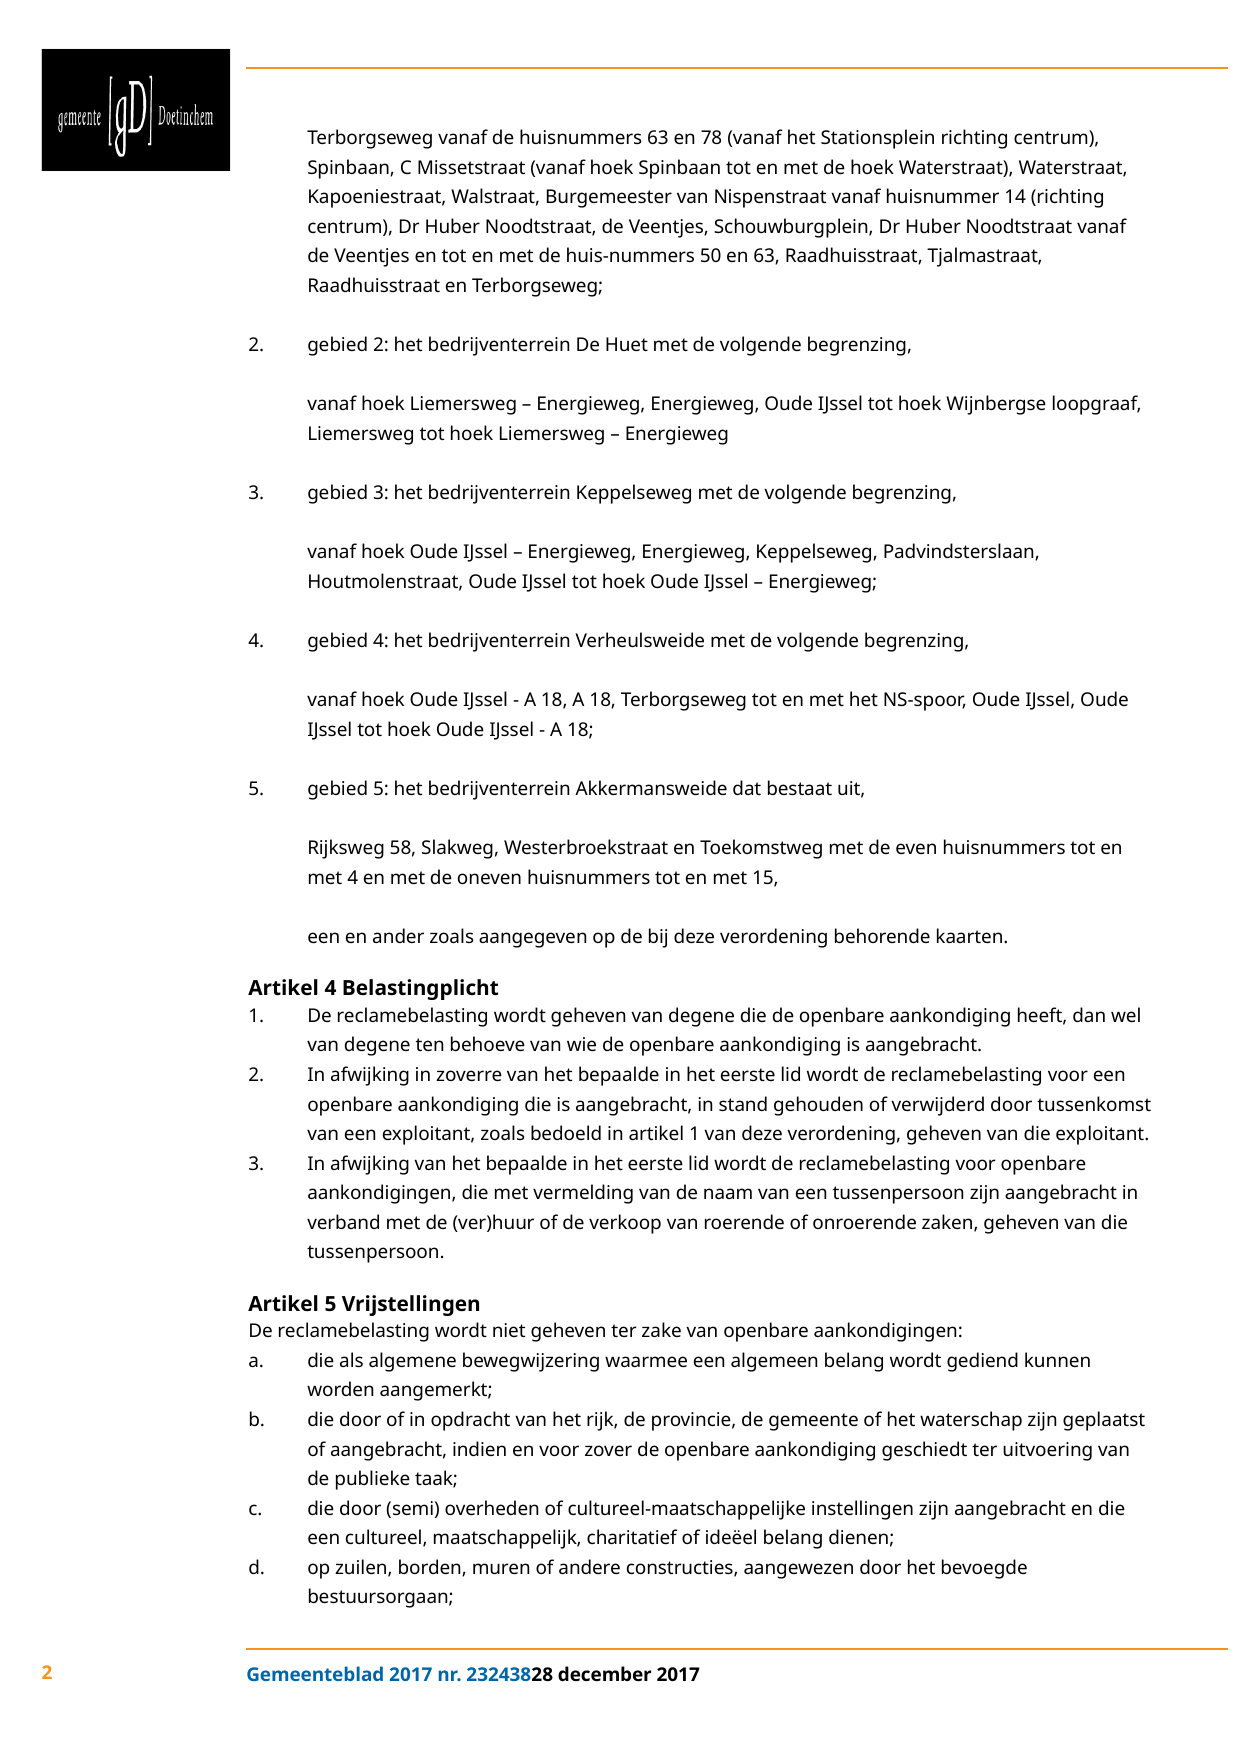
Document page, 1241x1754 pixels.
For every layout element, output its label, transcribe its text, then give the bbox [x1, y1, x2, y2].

list gebied 4: het bedrijventerrein Verheulsweide met de volgende begrenzing, [248, 627, 1152, 653]
list In afwijking in zoverre van het bepaalde in het eerste lid wordt de reclamebelasting voor een openbare aankondiging die is aangebracht, in stand gehouden of verwijderd door tussenkomst van een exploitant, zoals bedoeld in artikel 1 van deze verordening, geheven van die exploitant. [248, 1061, 1152, 1146]
text Artikel 4 Belastingplicht [248, 973, 1152, 1002]
text Artikel 5 Vrijstellingen [248, 1289, 1152, 1317]
list gebied 3: het bedrijventerrein Keppelseweg met de volgende begrenzing, [248, 479, 1152, 505]
list In afwijking van het bepaalde in het eerste lid wordt de reclamebelasting voor openbare aankondigingen, die met vermelding van de naam van een tussenpersoon zijn aangebracht in verband met de (ver)huur of de verkoop van roerende of onroerende zaken, geheven van die tussenpersoon. [248, 1150, 1152, 1264]
list De reclamebelasting wordt geheven van degene die de openbare aankondiging heeft, dan wel van degene ten behoeve van wie de openbare aankondiging is aangebracht. [248, 1002, 1152, 1057]
text De reclamebelasting wordt niet geheven ter zake van openbare aankondigingen: [248, 1317, 1152, 1343]
list Rijksweg 58, Slakweg, Westerbroekstraat en Toekomstweg met de even huisnummers tot en met 4 en met de oneven huisnummers tot en met 15, [248, 834, 1152, 890]
list die door (semi) overheden of cultureel-maatschappelijke instellingen zijn aangebracht en die een cultureel, maatschappelijk, charitatief of ideëel belang dienen; [248, 1495, 1152, 1550]
list gebied 5: het bedrijventerrein Akkermansweide dat bestaat uit, [248, 775, 1152, 801]
list een en ander zoals aangegeven op de bij deze verordening behorende kaarten. [248, 923, 1152, 949]
list gebied 2: het bedrijventerrein De Huet met de volgende begrenzing, [248, 331, 1152, 357]
list vanaf hoek Oude IJssel - A 18, A 18, Terborgseweg tot en met het NS-spoor, Oude IJssel, Oude IJssel tot hoek Oude IJssel - A 18; [248, 686, 1152, 742]
list die door of in opdracht van het rijk, de provincie, de gemeente of het waterschap zijn geplaatst of aangebracht, indien en voor zover de openbare aankondiging geschiedt ter uitvoering van de publieke taak; [248, 1406, 1152, 1491]
list die als algemene bewegwijzering waarmee een algemeen belang wordt gediend kunnen worden aangemerkt; [248, 1347, 1152, 1402]
list op zuilen, borden, muren of andere constructies, aangewezen door het bevoegde bestuursorgaan; [248, 1554, 1152, 1609]
list vanaf hoek Oude IJssel – Energieweg, Energieweg, Keppelseweg, Padvindsterslaan, Houtmolenstraat, Oude IJssel tot hoek Oude IJssel – Energieweg; [248, 538, 1152, 594]
list Terborgseweg vanaf de huisnummers 63 en 78 (vanaf het Stationsplein richting centrum), Spinbaan, C Missetstraat (vanaf hoek Spinbaan tot en met de hoek Waterstraat), Waterstraat, Kapoeniestraat, Walstraat, Burgemeester van Nispenstraat vanaf huisnummer 14 (richting centrum), Dr Huber Noodtstraat, de Veentjes, Schouwburgplein, Dr Huber Noodtstraat vanaf de Veentjes en tot en met de huis-nummers 50 en 63, Raadhuisstraat, Tjalmastraat, Raadhuisstraat en Terborgseweg; [248, 124, 1152, 298]
list vanaf hoek Liemersweg – Energieweg, Energieweg, Oude IJssel tot hoek Wijnbergse loopgraaf, Liemersweg tot hoek Liemersweg – Energieweg [248, 391, 1152, 446]
picture [41, 47, 231, 172]
